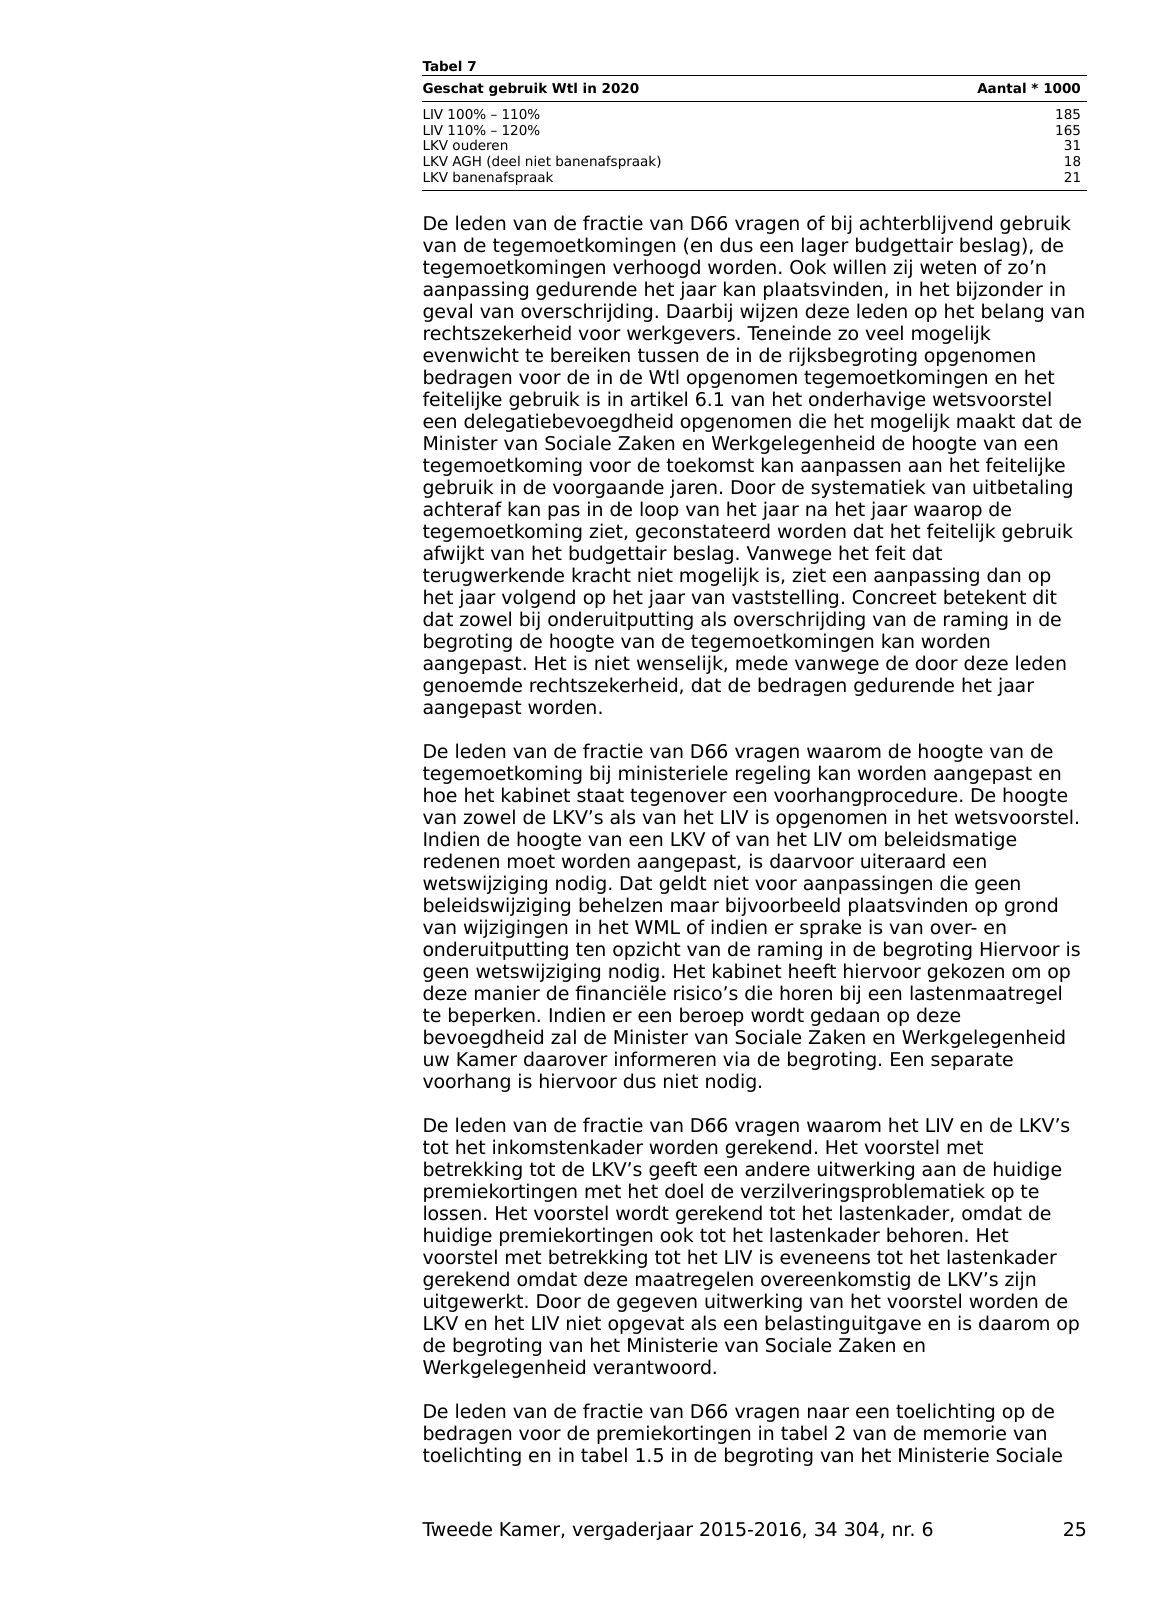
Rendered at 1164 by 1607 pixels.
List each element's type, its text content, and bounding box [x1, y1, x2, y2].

table_cell 31 [845, 138, 1087, 154]
table_cell 165 [845, 123, 1087, 138]
table_cell 185 [845, 102, 1087, 122]
text De leden van de fractie van D66 vragen naar een toelichting op de bedragen voor de premiekortingen in tabel 2 van de memorie van toelichting en in tabel 1.5 in de begroting van het Ministerie Sociale [422, 1401, 1087, 1467]
table_header Tabel 7 [422, 59, 1087, 75]
text De leden van de fractie van D66 vragen of bij achterblijvend gebruik van de tegemoetkomingen (en dus een lager budgettair beslag), de tegemoetkomingen verhoogd worden. Ook willen zij weten of zo’n aanpassing gedurende het jaar kan plaatsvinden, in het bijzonder in geval van overschrijding. Daarbij wijzen deze leden op het belang van rechtszekerheid voor werkgevers. Teneinde zo veel mogelijk evenwicht te bereiken tussen de in de rijksbegroting opgenomen bedragen voor de in de Wtl opgenomen tegemoetkomingen en het feitelijke gebruik is in artikel 6.1 van het onderhavige wetsvoorstel een delegatiebevoegdheid opgenomen die het mogelijk maakt dat de Minister van Sociale Zaken en Werkgelegenheid de hoogte van een tegemoetkoming voor de toekomst kan aanpassen aan het feitelijke gebruik in de voorgaande jaren. Door de systematiek van uitbetaling achteraf kan pas in de loop van het jaar na het jaar waarop de tegemoetkoming ziet, geconstateerd worden dat het feitelijk gebruik afwijkt van het budgettair beslag. Vanwege het feit dat terugwerkende kracht niet mogelijk is, ziet een aanpassing dan op het jaar volgend op het jaar van vaststelling. Concreet betekent dit dat zowel bij onderuitputting als overschrijding van de raming in de begroting de hoogte van de tegemoetkomingen kan worden aangepast. Het is niet wenselijk, mede vanwege de door deze leden genoemde rechtszekerheid, dat de bedragen gedurende het jaar aangepast worden. [422, 213, 1087, 719]
table_cell LKV banenafspraak [422, 170, 844, 190]
table_cell 21 [845, 170, 1087, 190]
text De leden van de fractie van D66 vragen waarom de hoogte van de tegemoetkoming bij ministeriele regeling kan worden aangepast en hoe het kabinet staat tegenover een voorhangprocedure. De hoogte van zowel de LKV’s als van het LIV is opgenomen in het wetsvoorstel. Indien de hoogte van een LKV of van het LIV om beleidsmatige redenen moet worden aangepast, is daarvoor uiteraard een wetswijziging nodig. Dat geldt niet voor aanpassingen die geen beleidswijziging behelzen maar bijvoorbeeld plaatsvinden op grond van wijzigingen in het WML of indien er sprake is van over- en onderuitputting ten opzicht van de raming in de begroting Hiervoor is geen wetswijziging nodig. Het kabinet heeft hiervoor gekozen om op deze manier de financiële risico’s die horen bij een lastenmaatregel te beperken. Indien er een beroep wordt gedaan op deze bevoegdheid zal de Minister van Sociale Zaken en Werkgelegenheid uw Kamer daarover informeren via de begroting. Een separate voorhang is hiervoor dus niet nodig. [422, 741, 1087, 1093]
text De leden van de fractie van D66 vragen waarom het LIV en de LKV’s tot het inkomstenkader worden gerekend. Het voorstel met betrekking tot de LKV’s geeft een andere uitwerking aan de huidige premiekortingen met het doel de verzilveringsproblematiek op te lossen. Het voorstel wordt gerekend tot het lastenkader, omdat de huidige premiekortingen ook tot het lastenkader behoren. Het voorstel met betrekking tot het LIV is eveneens tot het lastenkader gerekend omdat deze maatregelen overeenkomstig de LKV’s zijn uitgewerkt. Door de gegeven uitwerking van het voorstel worden de LKV en het LIV niet opgevat als een belastinguitgave en is daarom op de begroting van het Ministerie van Sociale Zaken en Werkgelegenheid verantwoord. [422, 1115, 1087, 1378]
table_cell Geschat gebruik Wtl in 2020 [422, 76, 844, 101]
table_cell LIV 100% – 110% [422, 102, 844, 122]
table_cell 18 [845, 154, 1087, 169]
table_cell LKV ouderen [422, 138, 844, 154]
table_cell LKV AGH (deel niet banenafspraak) [422, 154, 844, 169]
table_cell LIV 110% – 120% [422, 123, 844, 138]
table_cell Aantal * 1000 [845, 76, 1087, 101]
